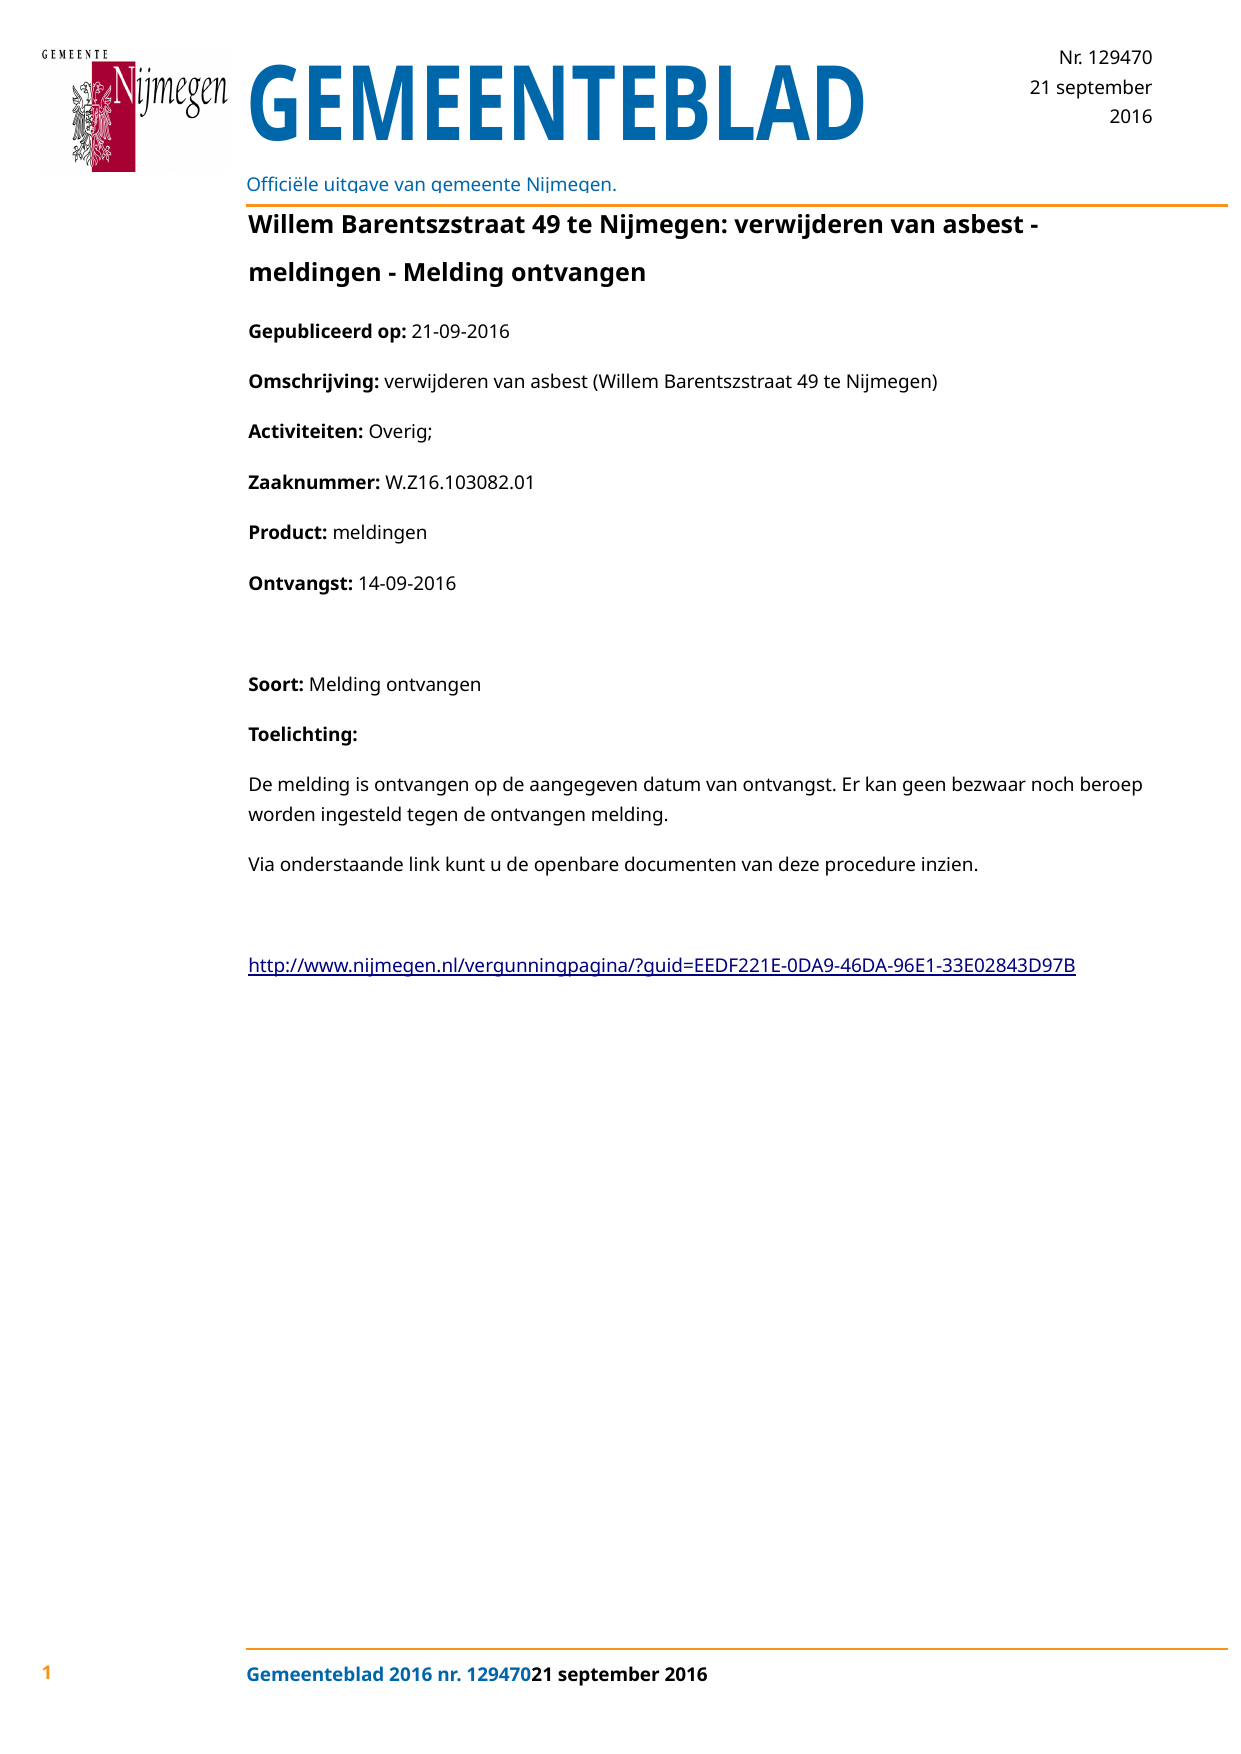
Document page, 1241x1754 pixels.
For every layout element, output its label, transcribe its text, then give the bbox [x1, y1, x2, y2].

text Via onderstaande link kunt u de openbare documenten van deze procedure inzien. [248, 852, 1152, 877]
text Ontvangst: 14-09-2016 [248, 570, 1152, 596]
text Zaaknummer: W.Z16.103082.01 [248, 469, 1152, 495]
text Activiteiten: Overig; [248, 419, 1152, 444]
text De melding is ontvangen op de aangegeven datum van ontvangst. Er kan geen bezwaar noch beroep worden ingesteld tegen de ontvangen melding. [248, 772, 1152, 827]
text http://www.nijmegen.nl/vergunningpagina/?guid=EEDF221E-0DA9-46DA-96E1-33E02843D97B [248, 952, 1152, 978]
text Willem Barentszstraat 49 te Nijmegen: verwijderen van asbest - meldingen - Melding ontvangen [248, 207, 1152, 288]
text Product: meldingen [248, 519, 1152, 545]
text Toelichting: [248, 721, 1152, 747]
text Soort: Melding ontvangen [248, 671, 1152, 697]
text Omschrijving: verwijderen van asbest (Willem Barentszstraat 49 te Nijmegen) [248, 368, 1152, 394]
text Gepubliceerd op: 21-09-2016 [248, 318, 1152, 344]
picture [41, 47, 231, 172]
